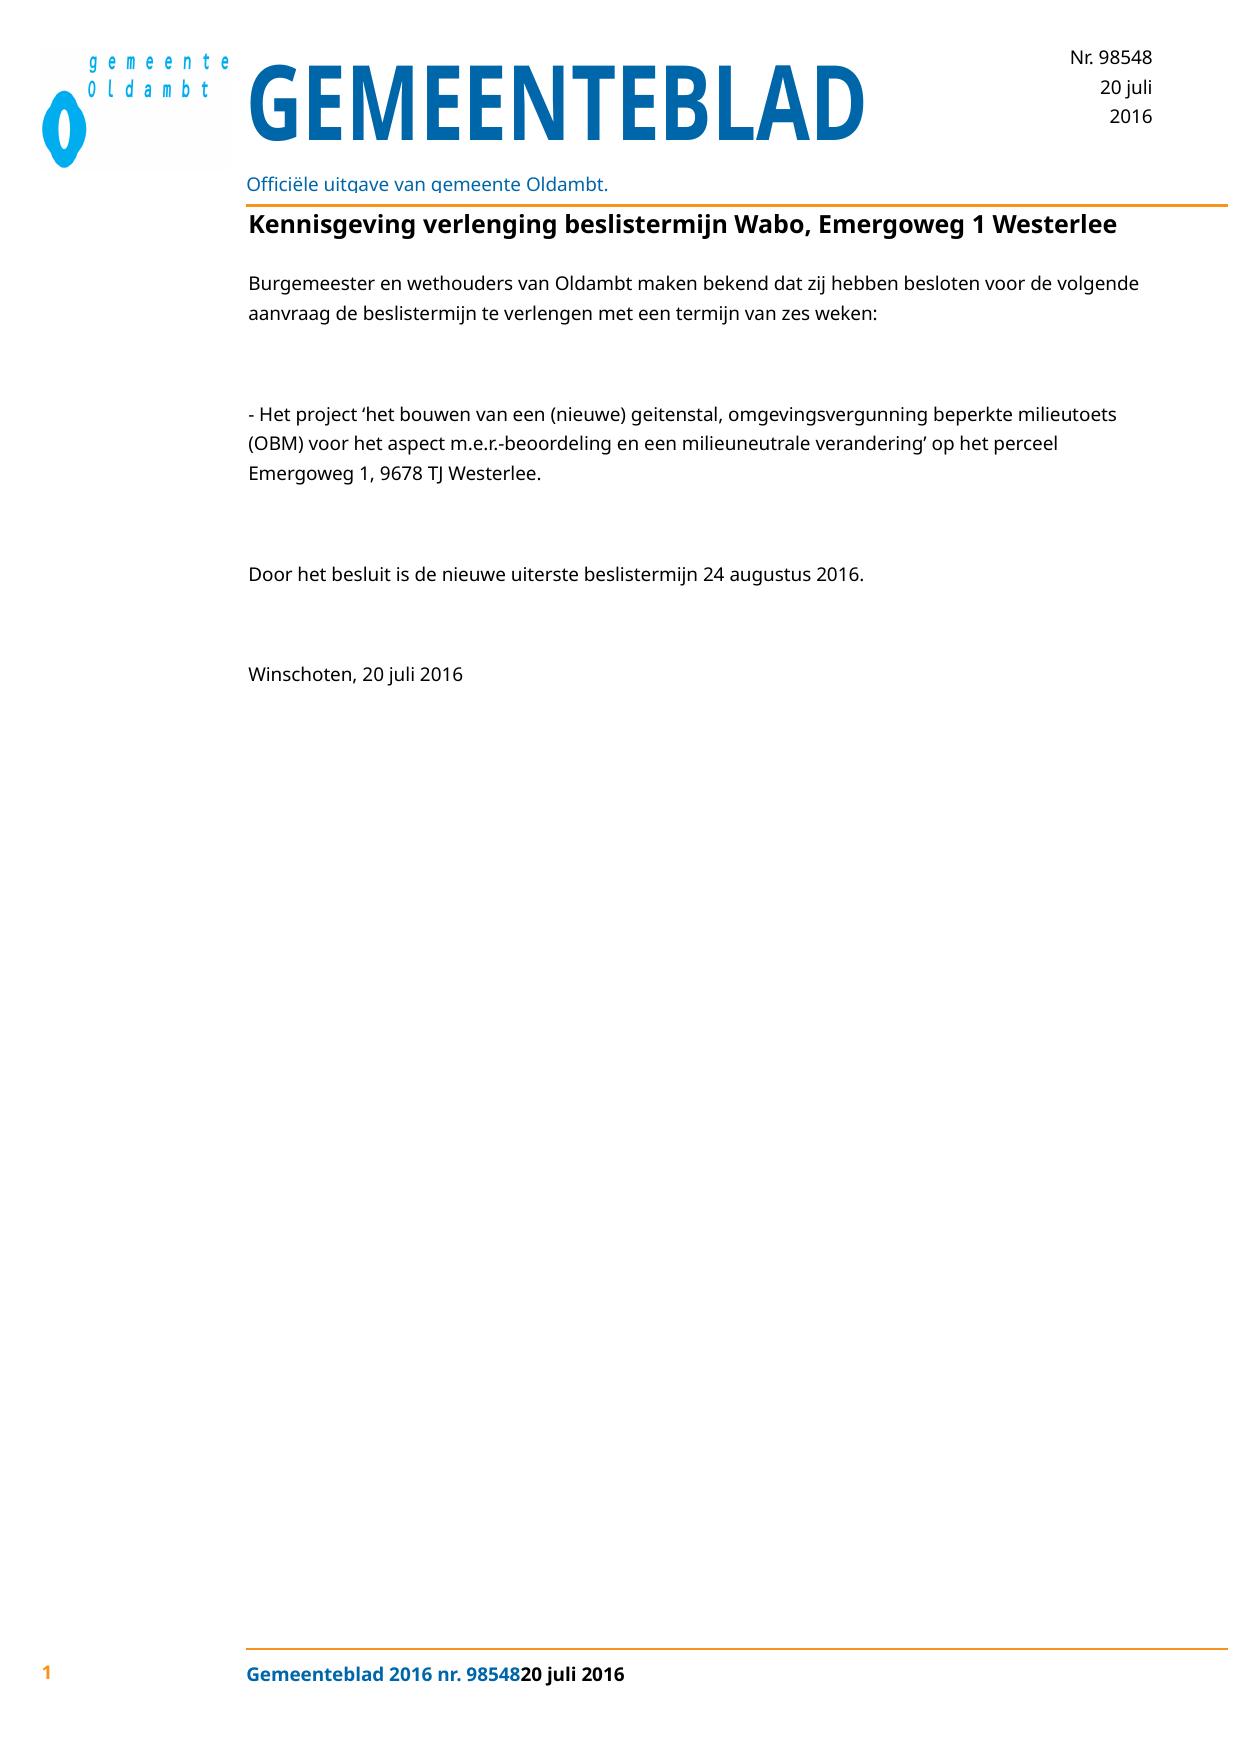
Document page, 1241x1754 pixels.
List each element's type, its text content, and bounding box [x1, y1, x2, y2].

picture [41, 47, 231, 172]
text Door het besluit is de nieuwe uiterste beslistermijn 24 augustus 2016. [248, 561, 1152, 586]
text Winschoten, 20 juli 2016 [248, 662, 1152, 687]
text Burgemeester en wethouders van Oldambt maken bekend dat zij hebben besloten voor de volgende aanvraag de beslistermijn te verlengen met een termijn van zes weken: [248, 270, 1152, 326]
text - Het project ‘het bouwen van een (nieuwe) geitenstal, omgevingsvergunning beperkte milieutoets (OBM) voor het aspect m.e.r.-beoordeling en een milieuneutrale verandering’ op het perceel Emergoweg 1, 9678 TJ Westerlee. [248, 401, 1152, 486]
text Kennisgeving verlenging beslistermijn Wabo, Emergoweg 1 Westerlee [248, 207, 1152, 241]
